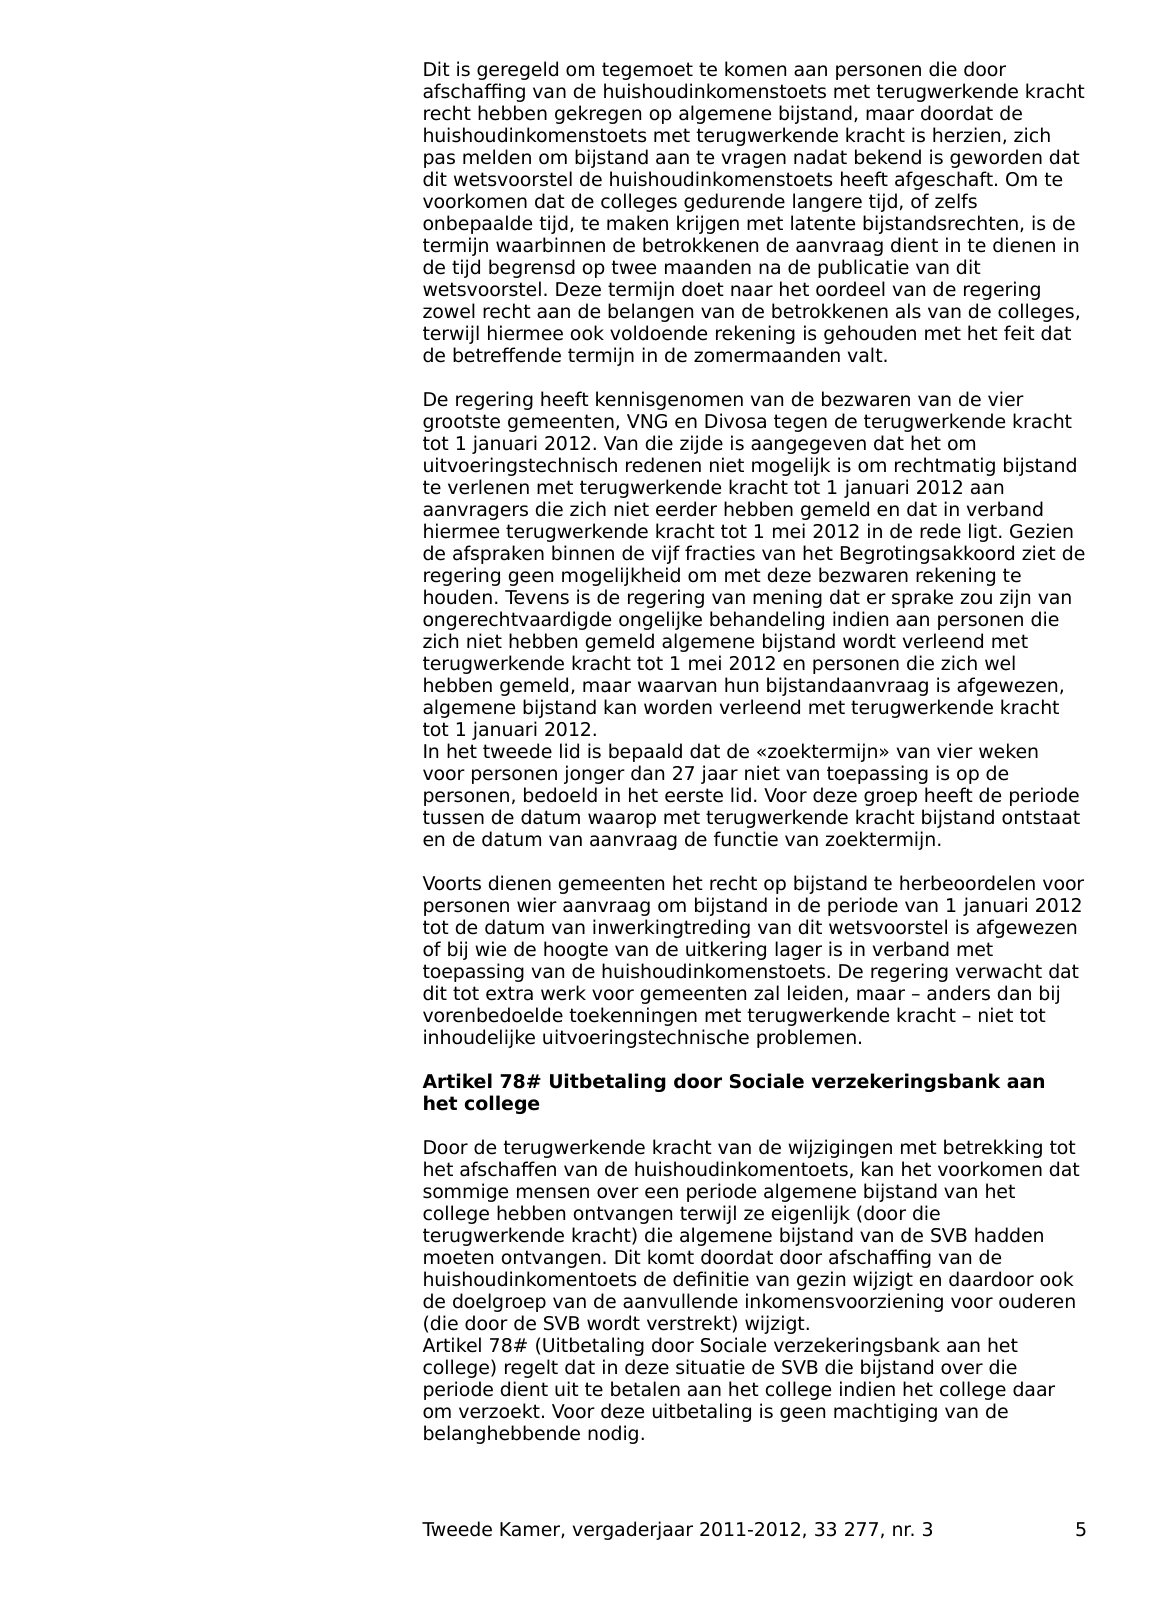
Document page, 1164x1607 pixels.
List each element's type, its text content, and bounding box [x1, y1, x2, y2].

text Door de terugwerkende kracht van de wijzigingen met betrekking tot het afschaffen van de huishoudinkomentoets, kan het voorkomen dat sommige mensen over een periode algemene bijstand van het college hebben ontvangen terwijl ze eigenlijk (door die terugwerkende kracht) die algemene bijstand van de SVB hadden moeten ontvangen. Dit komt doordat door afschaffing van de huishoudinkomentoets de definitie van gezin wijzigt en daardoor ook de doelgroep van de aanvullende inkomensvoorziening voor ouderen (die door de SVB wordt verstrekt) wijzigt. [422, 1137, 1087, 1335]
text De regering heeft kennisgenomen van de bezwaren van de vier grootste gemeenten, VNG en Divosa tegen de terugwerkende kracht tot 1 januari 2012. Van die zijde is aangegeven dat het om uitvoeringstechnisch redenen niet mogelijk is om rechtmatig bijstand te verlenen met terugwerkende kracht tot 1 januari 2012 aan aanvragers die zich niet eerder hebben gemeld en dat in verband hiermee terugwerkende kracht tot 1 mei 2012 in de rede ligt. Gezien de afspraken binnen de vijf fracties van het Begrotingsakkoord ziet de regering geen mogelijkheid om met deze bezwaren rekening te houden. Tevens is de regering van mening dat er sprake zou zijn van ongerechtvaardigde ongelijke behandeling indien aan personen die zich niet hebben gemeld algemene bijstand wordt verleend met terugwerkende kracht tot 1 mei 2012 en personen die zich wel hebben gemeld, maar waarvan hun bijstandaanvraag is afgewezen, algemene bijstand kan worden verleend met terugwerkende kracht tot 1 januari 2012. [422, 389, 1087, 741]
text Voorts dienen gemeenten het recht op bijstand te herbeoordelen voor personen wier aanvraag om bijstand in de periode van 1 januari 2012 tot de datum van inwerkingtreding van dit wetsvoorstel is afgewezen of bij wie de hoogte van de uitkering lager is in verband met toepassing van de huishoudinkomenstoets. De regering verwacht dat dit tot extra werk voor gemeenten zal leiden, maar – anders dan bij vorenbedoelde toekenningen met terugwerkende kracht – niet tot inhoudelijke uitvoeringstechnische problemen. [422, 873, 1087, 1048]
text Artikel 78# (Uitbetaling door Sociale verzekeringsbank aan het college) regelt dat in deze situatie de SVB die bijstand over die periode dient uit te betalen aan het college indien het college daar om verzoekt. Voor deze uitbetaling is geen machtiging van de belanghebbende nodig. [422, 1335, 1087, 1444]
text In het tweede lid is bepaald dat de «zoektermijn» van vier weken voor personen jonger dan 27 jaar niet van toepassing is op de personen, bedoeld in het eerste lid. Voor deze groep heeft de periode tussen de datum waarop met terugwerkende kracht bijstand ontstaat en de datum van aanvraag de functie van zoektermijn. [422, 741, 1087, 851]
subtitle Artikel 78# Uitbetaling door Sociale verzekeringsbank aan het college [422, 1071, 1087, 1115]
text Dit is geregeld om tegemoet te komen aan personen die door afschaffing van de huishoudinkomenstoets met terugwerkende kracht recht hebben gekregen op algemene bijstand, maar doordat de huishoudinkomenstoets met terugwerkende kracht is herzien, zich pas melden om bijstand aan te vragen nadat bekend is geworden dat dit wetsvoorstel de huishoudinkomenstoets heeft afgeschaft. Om te voorkomen dat de colleges gedurende langere tijd, of zelfs onbepaalde tijd, te maken krijgen met latente bijstandsrechten, is de termijn waarbinnen de betrokkenen de aanvraag dient in te dienen in de tijd begrensd op twee maanden na de publicatie van dit wetsvoorstel. Deze termijn doet naar het oordeel van de regering zowel recht aan de belangen van de betrokkenen als van de colleges, terwijl hiermee ook voldoende rekening is gehouden met het feit dat de betreffende termijn in de zomermaanden valt. [422, 59, 1087, 367]
